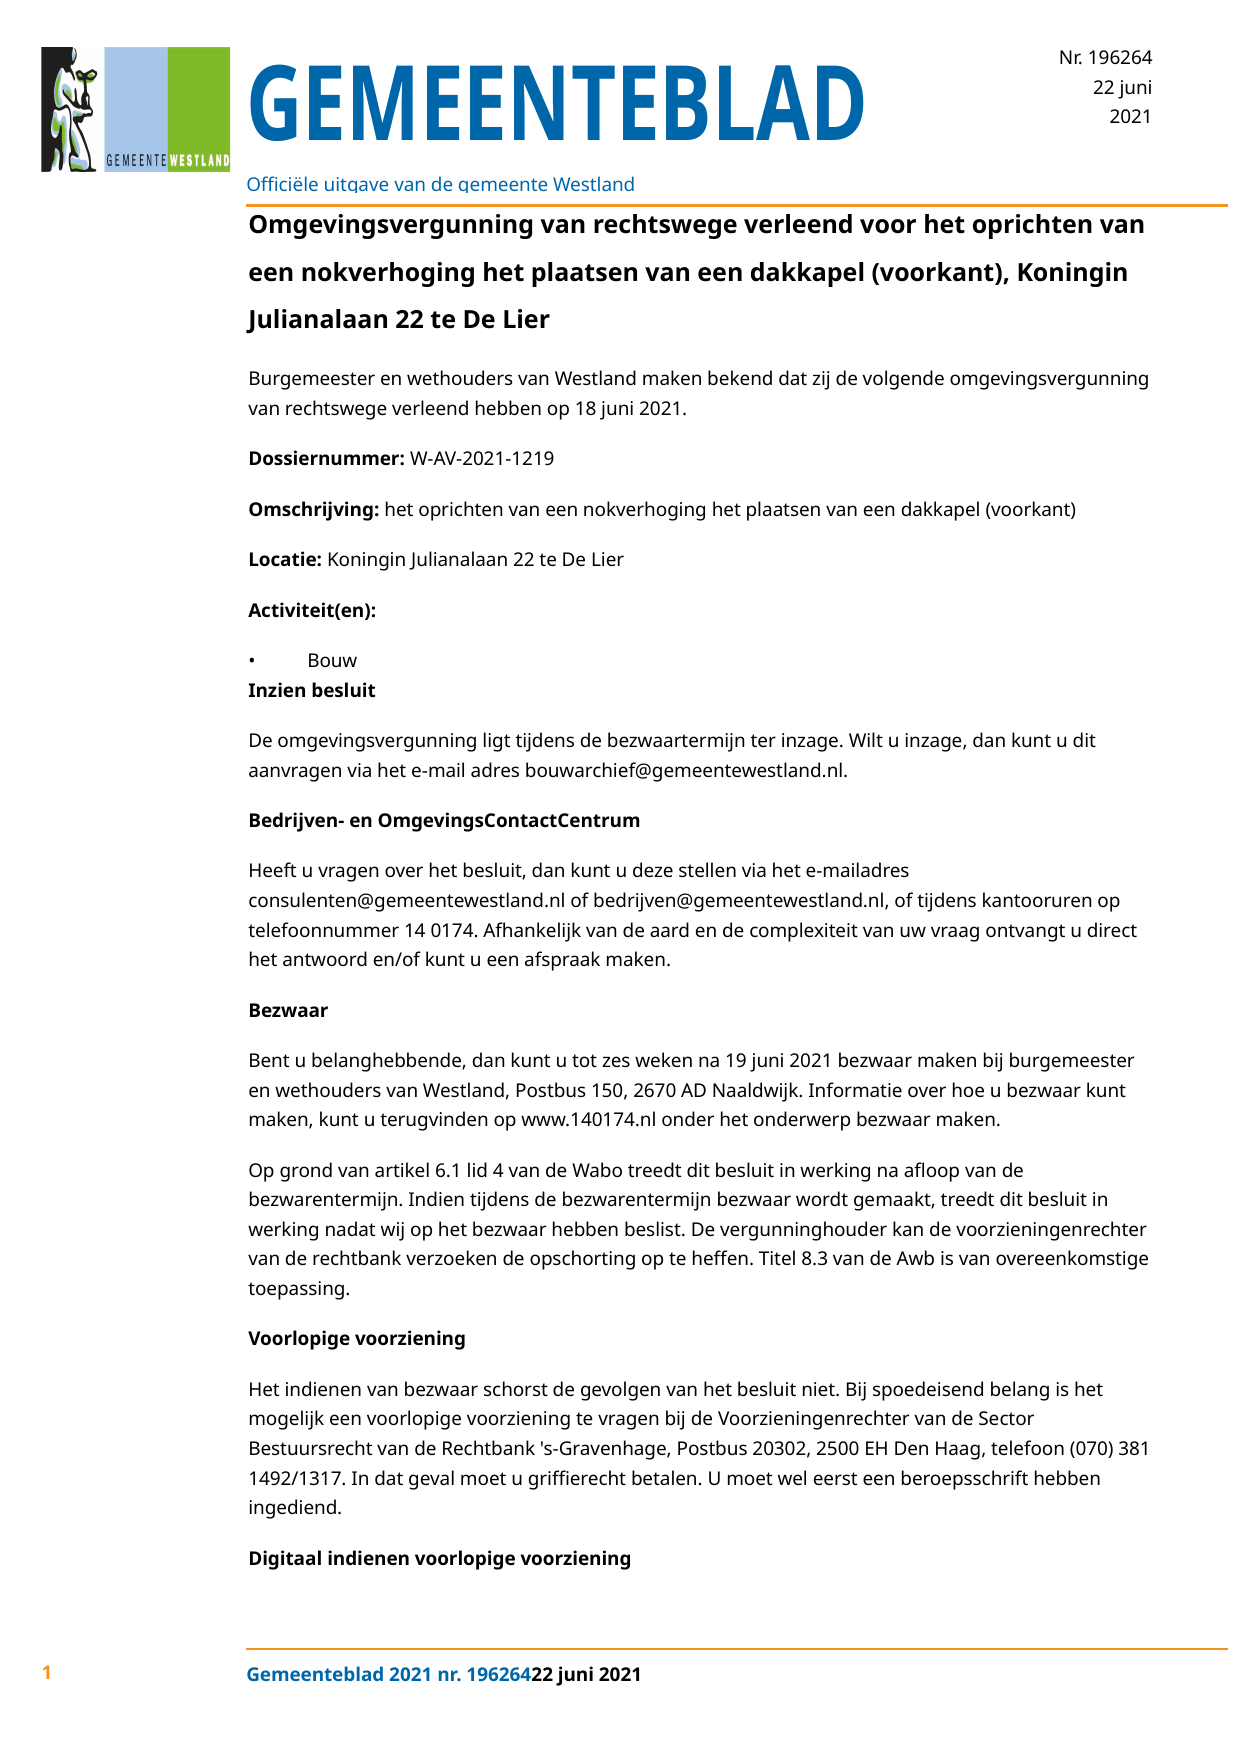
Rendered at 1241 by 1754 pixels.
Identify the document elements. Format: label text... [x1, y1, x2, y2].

text Bezwaar [248, 997, 1152, 1022]
text Het indienen van bezwaar schorst de gevolgen van het besluit niet. Bij spoedeisend belang is het mogelijk een voorlopige voorziening te vragen bij de Voorzieningenrechter van de Sector Bestuursrecht van de Rechtbank 's-Gravenhage, Postbus 20302, 2500 EH Den Haag, telefoon (070) 381 1492/1317. In dat geval moet u griffierecht betalen. U moet wel eerst een beroepsschrift hebben ingediend. [248, 1376, 1152, 1520]
text Omgevingsvergunning van rechtswege verleend voor het oprichten van een nokverhoging het plaatsen van een dakkapel (voorkant), Koningin Julianalaan 22 te De Lier [248, 207, 1152, 336]
text Dossiernummer: W-AV-2021-1219 [248, 446, 1152, 471]
list Bouw [248, 647, 1152, 673]
picture [41, 47, 231, 172]
text Bent u belanghebbende, dan kunt u tot zes weken na 19 juni 2021 bezwaar maken bij burgemeester en wethouders van Westland, Postbus 150, 2670 AD Naaldwijk. Informatie over hoe u bezwaar kunt maken, kunt u terugvinden op www.140174.nl onder het onderwerp bezwaar maken. [248, 1047, 1152, 1132]
text Omschrijving: het oprichten van een nokverhoging het plaatsen van een dakkapel (voorkant) [248, 496, 1152, 522]
text Op grond van artikel 6.1 lid 4 van de Wabo treedt dit besluit in werking na afloop van de bezwarentermijn. Indien tijdens de bezwarentermijn bezwaar wordt gemaakt, treedt dit besluit in werking nadat wij op het bezwaar hebben beslist. De vergunninghouder kan de voorzieningenrechter van de rechtbank verzoeken de opschorting op te heffen. Titel 8.3 van de Awb is van overeenkomstige toepassing. [248, 1157, 1152, 1301]
text Burgemeester en wethouders van Westland maken bekend dat zij de volgende omgevingsvergunning van rechtswege verleend hebben op 18 juni 2021. [248, 366, 1152, 421]
text Voorlopige voorziening [248, 1326, 1152, 1351]
text Inzien besluit [248, 677, 1152, 702]
text De omgevingsvergunning ligt tijdens de bezwaartermijn ter inzage. Wilt u inzage, dan kunt u dit aanvragen via het e-mail adres bouwarchief@gemeentewestland.nl. [248, 727, 1152, 782]
text Bedrijven- en OmgevingsContactCentrum [248, 807, 1152, 833]
text Digitaal indienen voorlopige voorziening [248, 1545, 1152, 1570]
text Locatie: Koningin Julianalaan 22 te De Lier [248, 546, 1152, 572]
text Heeft u vragen over het besluit, dan kunt u deze stellen via het e-mailadres consulenten@gemeentewestland.nl of bedrijven@gemeentewestland.nl, of tijdens kantooruren op telefoonnummer 14 0174. Afhankelijk van de aard en de complexiteit van uw vraag ontvangt u direct het antwoord en/of kunt u een afspraak maken. [248, 858, 1152, 972]
text Activiteit(en): [248, 597, 1152, 622]
